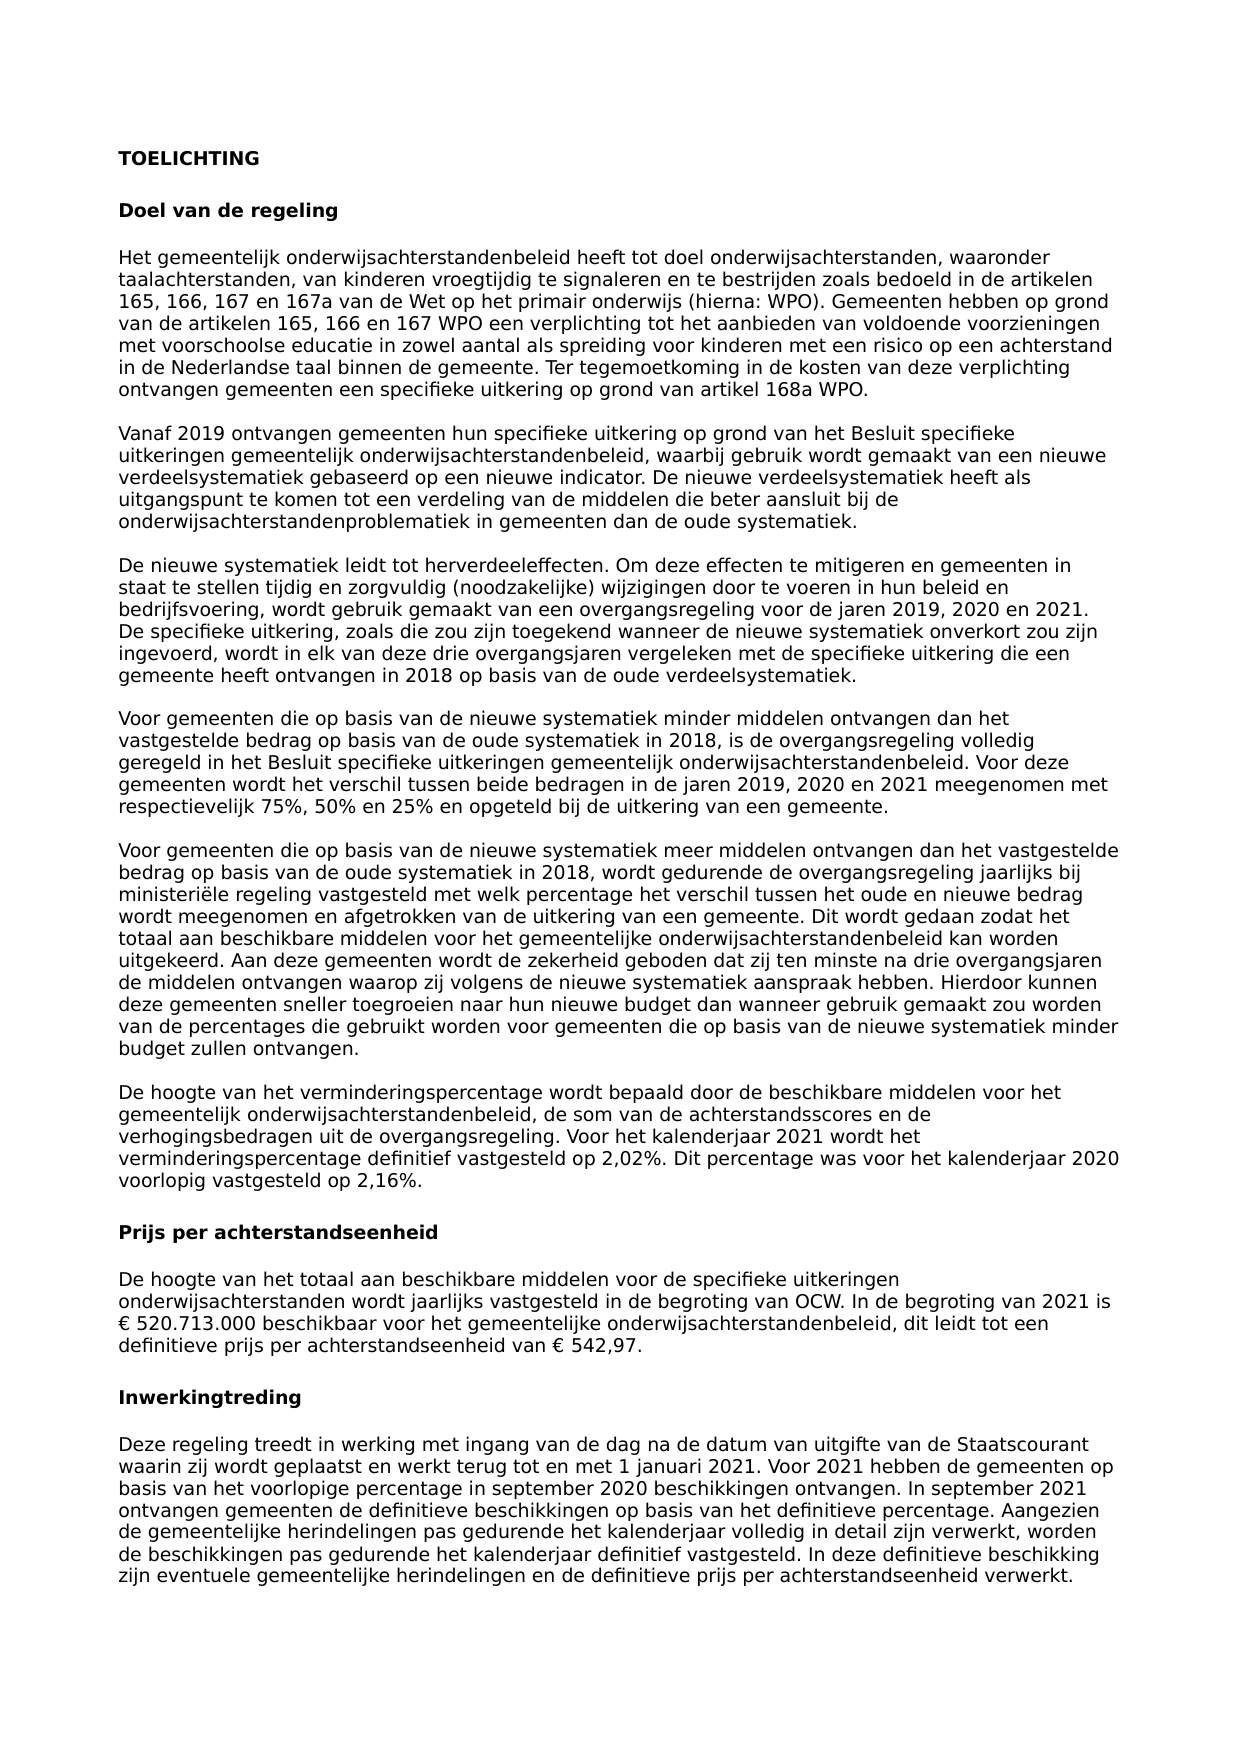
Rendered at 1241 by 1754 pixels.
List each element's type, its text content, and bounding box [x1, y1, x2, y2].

text Voor gemeenten die op basis van de nieuwe systematiek minder middelen ontvangen dan het vastgestelde bedrag op basis van de oude systematiek in 2018, is de overgangsregeling volledig geregeld in het Besluit specifieke uitkeringen gemeentelijk onderwijsachterstandenbeleid. Voor deze gemeenten wordt het verschil tussen beide bedragen in de jaren 2019, 2020 en 2021 meegenomen met respectievelijk 75%, 50% en 25% en opgeteld bij de uitkering van een gemeente. [118, 708, 1122, 818]
text De hoogte van het verminderingspercentage wordt bepaald door de beschikbare middelen voor het gemeentelijk onderwijsachterstandenbeleid, de som van de achterstandsscores en de verhogingsbedragen uit de overgangsregeling. Voor het kalenderjaar 2021 wordt het verminderingspercentage definitief vastgesteld op 2,02%. Dit percentage was voor het kalenderjaar 2020 voorlopig vastgesteld op 2,16%. [118, 1082, 1122, 1192]
subtitle TOELICHTING [118, 148, 1122, 170]
text Vanaf 2019 ontvangen gemeenten hun specifieke uitkering op grond van het Besluit specifieke uitkeringen gemeentelijk onderwijsachterstandenbeleid, waarbij gebruik wordt gemaakt van een nieuwe verdeelsystematiek gebaseerd op een nieuwe indicator. De nieuwe verdeelsystematiek heeft als uitgangspunt te komen tot een verdeling van de middelen die beter aansluit bij de onderwijsachterstandenproblematiek in gemeenten dan de oude systematiek. [118, 423, 1122, 533]
text Deze regeling treedt in werking met ingang van de dag na de datum van uitgifte van de Staatscourant waarin zij wordt geplaatst en werkt terug tot en met 1 januari 2021. Voor 2021 hebben de gemeenten op basis van het voorlopige percentage in september 2020 beschikkingen ontvangen. In september 2021 ontvangen gemeenten de definitieve beschikkingen op basis van het definitieve percentage. Aangezien de gemeentelijke herindelingen pas gedurende het kalenderjaar volledig in detail zijn verwerkt, worden de beschikkingen pas gedurende het kalenderjaar definitief vastgesteld. In deze definitieve beschikking zijn eventuele gemeentelijke herindelingen en de definitieve prijs per achterstandseenheid verwerkt. [118, 1433, 1122, 1587]
text Het gemeentelijk onderwijsachterstandenbeleid heeft tot doel onderwijsachterstanden, waaronder taalachterstanden, van kinderen vroegtijdig te signaleren en te bestrijden zoals bedoeld in de artikelen 165, 166, 167 en 167a van de Wet op het primair onderwijs (hierna: WPO). Gemeenten hebben op grond van de artikelen 165, 166 en 167 WPO een verplichting tot het aanbieden van voldoende voorzieningen met voorschoolse educatie in zowel aantal als spreiding voor kinderen met een risico op een achterstand in de Nederlandse taal binnen de gemeente. Ter tegemoetkoming in de kosten van deze verplichting ontvangen gemeenten een specifieke uitkering op grond van artikel 168a WPO. [118, 247, 1122, 401]
subtitle Prijs per achterstandseenheid [118, 1222, 1122, 1244]
subtitle Inwerkingtreding [118, 1387, 1122, 1408]
subtitle Doel van de regeling [118, 200, 1122, 222]
text De hoogte van het totaal aan beschikbare middelen voor de specifieke uitkeringen onderwijsachterstanden wordt jaarlijks vastgesteld in de begroting van OCW. In de begroting van 2021 is € 520.713.000 beschikbaar voor het gemeentelijke onderwijsachterstandenbeleid, dit leidt tot een definitieve prijs per achterstandseenheid van € 542,97. [118, 1269, 1122, 1357]
text De nieuwe systematiek leidt tot herverdeeleffecten. Om deze effecten te mitigeren en gemeenten in staat te stellen tijdig en zorgvuldig (noodzakelijke) wijzigingen door te voeren in hun beleid en bedrijfsvoering, wordt gebruik gemaakt van een overgangsregeling voor de jaren 2019, 2020 en 2021. De specifieke uitkering, zoals die zou zijn toegekend wanneer de nieuwe systematiek onverkort zou zijn ingevoerd, wordt in elk van deze drie overgangsjaren vergeleken met de specifieke uitkering die een gemeente heeft ontvangen in 2018 op basis van de oude verdeelsystematiek. [118, 554, 1122, 686]
text Voor gemeenten die op basis van de nieuwe systematiek meer middelen ontvangen dan het vastgestelde bedrag op basis van de oude systematiek in 2018, wordt gedurende de overgangsregeling jaarlijks bij ministeriële regeling vastgesteld met welk percentage het verschil tussen het oude en nieuwe bedrag wordt meegenomen en afgetrokken van de uitkering van een gemeente. Dit wordt gedaan zodat het totaal aan beschikbare middelen voor het gemeentelijke onderwijsachterstandenbeleid kan worden uitgekeerd. Aan deze gemeenten wordt de zekerheid geboden dat zij ten minste na drie overgangsjaren de middelen ontvangen waarop zij volgens de nieuwe systematiek aanspraak hebben. Hierdoor kunnen deze gemeenten sneller toegroeien naar hun nieuwe budget dan wanneer gebruik gemaakt zou worden van de percentages die gebruikt worden voor gemeenten die op basis van de nieuwe systematiek minder budget zullen ontvangen. [118, 840, 1122, 1060]
